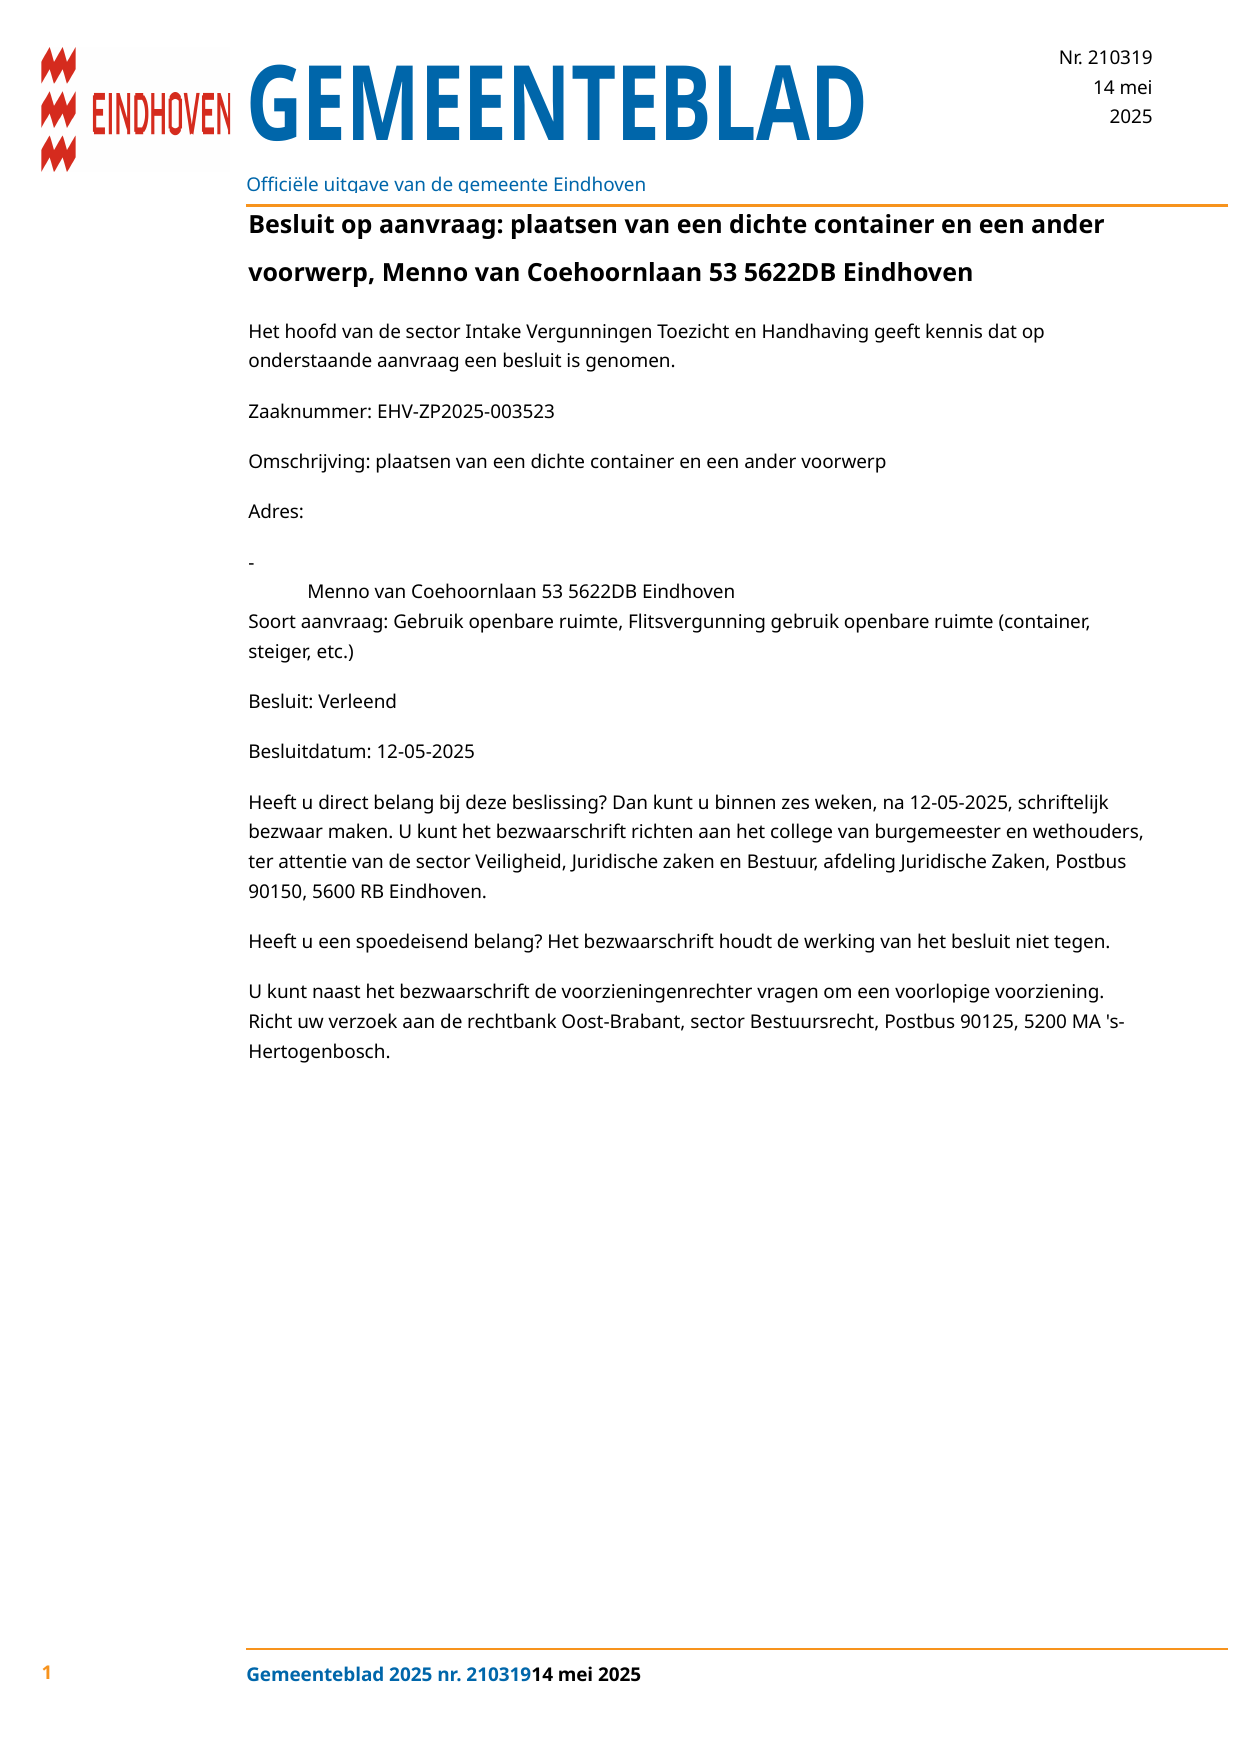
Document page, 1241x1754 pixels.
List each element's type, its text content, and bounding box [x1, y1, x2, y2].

text Het hoofd van de sector Intake Vergunningen Toezicht en Handhaving geeft kennis dat op onderstaande aanvraag een besluit is genomen. [248, 318, 1152, 373]
picture [41, 47, 231, 172]
text Heeft u een spoedeisend belang? Het bezwaarschrift houdt de werking van het besluit niet tegen. [248, 928, 1152, 954]
text Besluit op aanvraag: plaatsen van een dichte container en een ander voorwerp, Menno van Coehoornlaan 53 5622DB Eindhoven [248, 207, 1152, 288]
text U kunt naast het bezwaarschrift de voorzieningenrechter vragen om een voorlopige voorziening. Richt uw verzoek aan de rechtbank Oost-Brabant, sector Bestuursrecht, Postbus 90125, 5200 MA 's-Hertogenbosch. [248, 979, 1152, 1064]
text Heeft u direct belang bij deze beslissing? Dan kunt u binnen zes weken, na 12-05-2025, schriftelijk bezwaar maken. U kunt het bezwaarschrift richten aan het college van burgemeester en wethouders, ter attentie van de sector Veiligheid, Juridische zaken en Bestuur, afdeling Juridische Zaken, Postbus 90150, 5600 RB Eindhoven. [248, 789, 1152, 904]
text Omschrijving: plaatsen van een dichte container en een ander voorwerp [248, 448, 1152, 474]
text Zaaknummer: EHV-ZP2025-003523 [248, 398, 1152, 424]
text Adres: [248, 499, 1152, 524]
text Besluit: Verleend [248, 688, 1152, 714]
text Soort aanvraag: Gebruik openbare ruimte, Flitsvergunning gebruik openbare ruimte (container, steiger, etc.) [248, 608, 1152, 664]
list Menno van Coehoornlaan 53 5622DB Eindhoven [248, 579, 1152, 604]
text Besluitdatum: 12-05-2025 [248, 739, 1152, 764]
